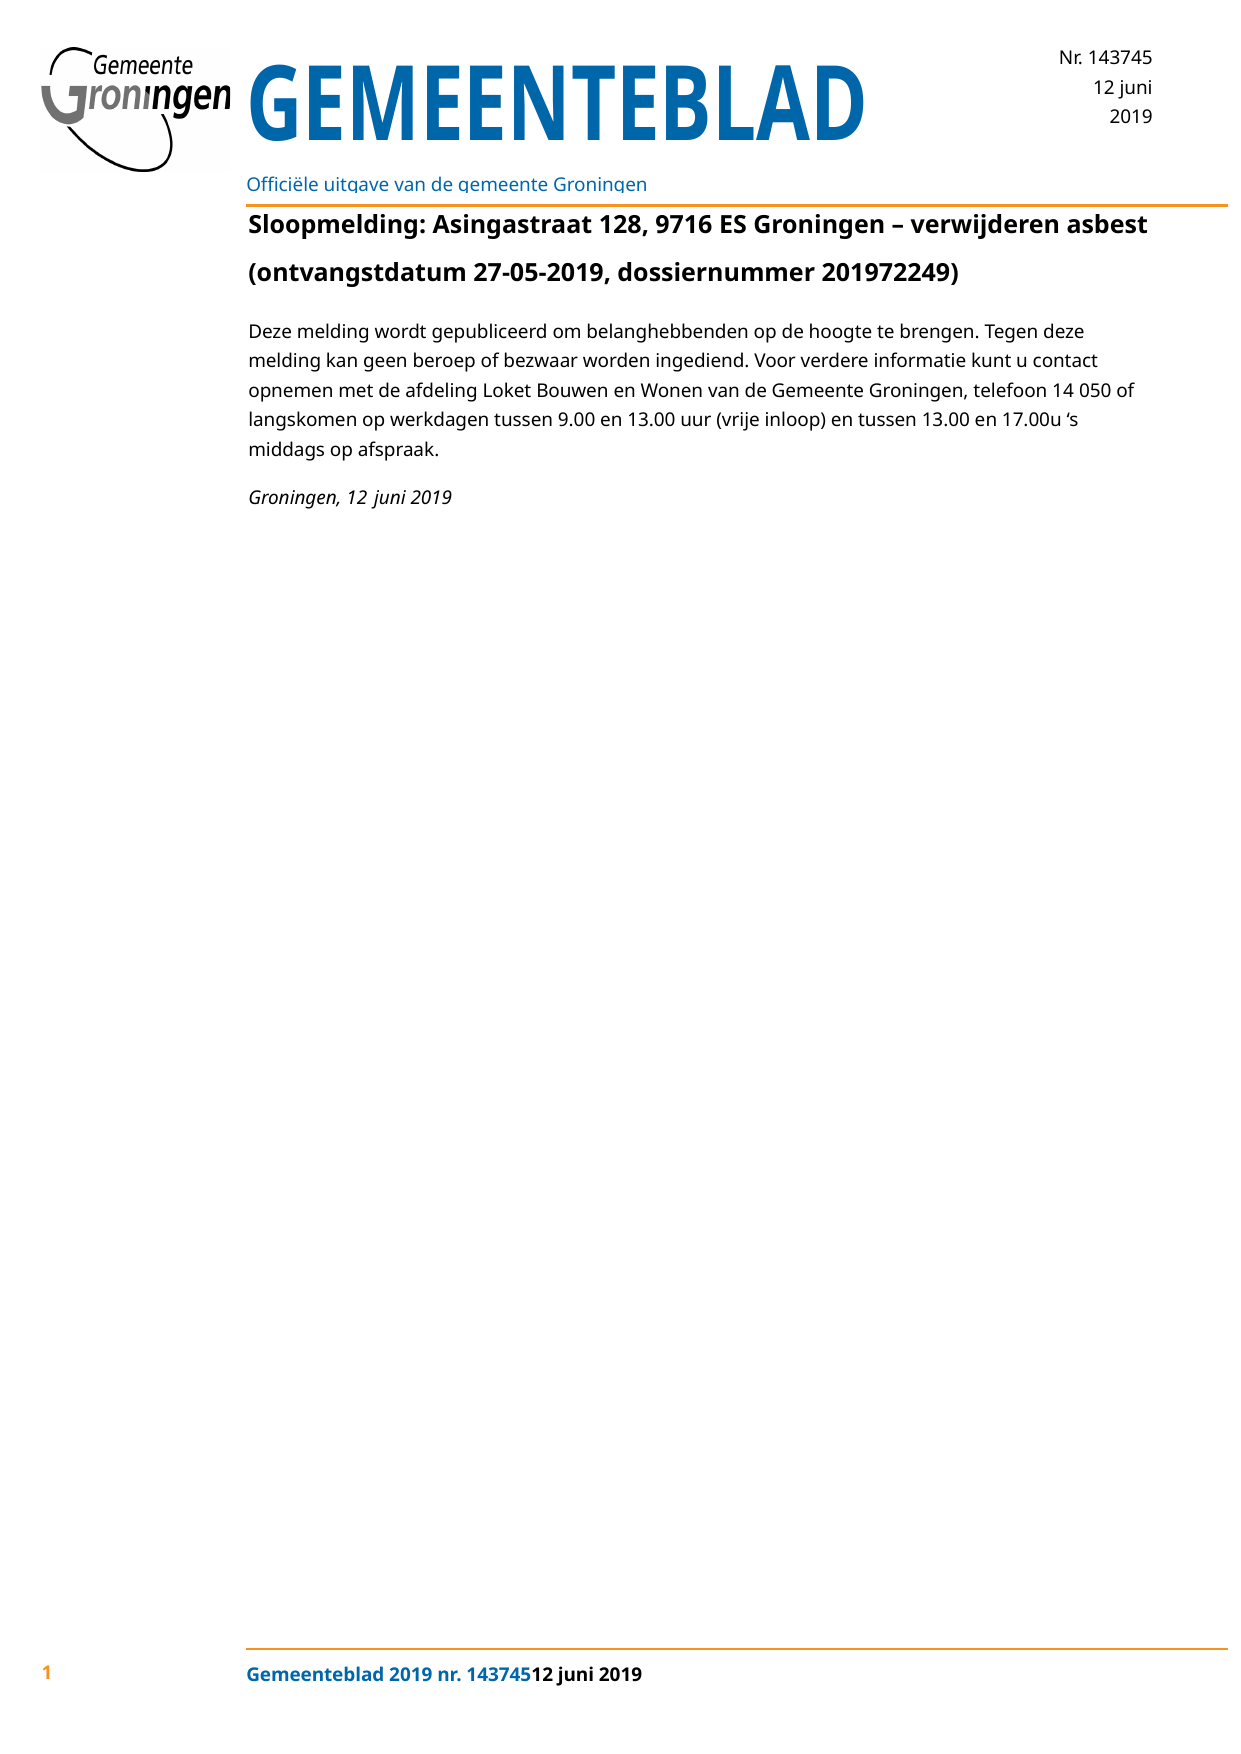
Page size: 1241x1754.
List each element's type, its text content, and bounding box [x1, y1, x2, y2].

text Sloopmelding: Asingastraat 128, 9716 ES Groningen – verwijderen asbest (ontvangstdatum 27-05-2019, dossiernummer 201972249) [248, 207, 1152, 288]
text Groningen, 12 juni 2019 [248, 484, 1152, 510]
picture [41, 47, 231, 172]
text Deze melding wordt gepubliceerd om belanghebbenden op de hoogte te brengen. Tegen deze melding kan geen beroep of bezwaar worden ingediend. Voor verdere informatie kunt u contact opnemen met de afdeling Loket Bouwen en Wonen van de Gemeente Groningen, telefoon 14 050 of langskomen op werkdagen tussen 9.00 en 13.00 uur (vrije inloop) en tussen 13.00 en 17.00u ‘s middags op afspraak. [248, 318, 1152, 462]
